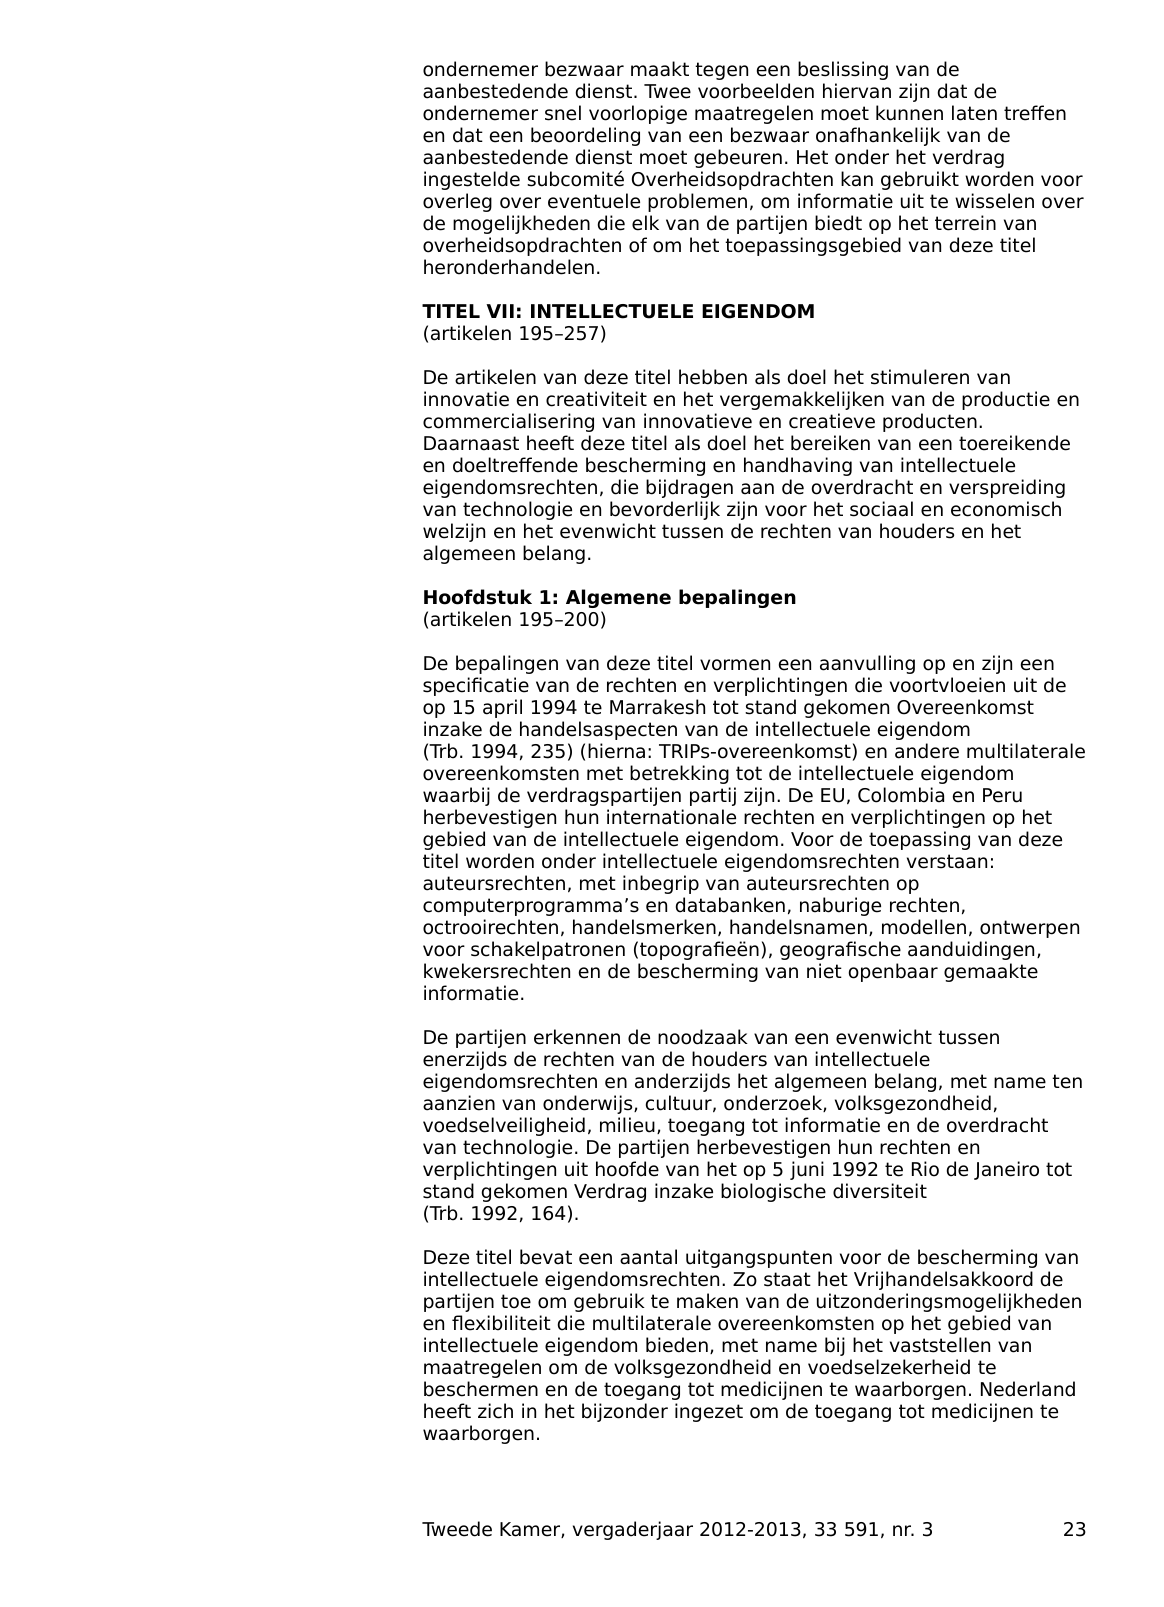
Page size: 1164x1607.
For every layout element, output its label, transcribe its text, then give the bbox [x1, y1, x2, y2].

text (artikelen 195–257) [422, 323, 1087, 345]
text Deze titel bevat een aantal uitgangspunten voor de bescherming van intellectuele eigendomsrechten. Zo staat het Vrijhandelsakkoord de partijen toe om gebruik te maken van de uitzonderingsmogelijkheden en flexibiliteit die multilaterale overeenkomsten op het gebied van intellectuele eigendom bieden, met name bij het vaststellen van maatregelen om de volksgezondheid en voedselzekerheid te beschermen en de toegang tot medicijnen te waarborgen. Nederland heeft zich in het bijzonder ingezet om de toegang tot medicijnen te waarborgen. [422, 1247, 1087, 1445]
text ondernemer bezwaar maakt tegen een beslissing van de aanbestedende dienst. Twee voorbeelden hiervan zijn dat de ondernemer snel voorlopige maatregelen moet kunnen laten treffen en dat een beoordeling van een bezwaar onafhankelijk van de aanbestedende dienst moet gebeuren. Het onder het verdrag ingestelde subcomité Overheidsopdrachten kan gebruikt worden voor overleg over eventuele problemen, om informatie uit te wisselen over de mogelijkheden die elk van de partijen biedt op het terrein van overheidsopdrachten of om het toepassingsgebied van deze titel heronderhandelen. [422, 59, 1087, 279]
subtitle TITEL VII: INTELLECTUELE EIGENDOM [422, 301, 1087, 323]
text De artikelen van deze titel hebben als doel het stimuleren van innovatie en creativiteit en het vergemakkelijken van de productie en commercialisering van innovatieve en creatieve producten. Daarnaast heeft deze titel als doel het bereiken van een toereikende en doeltreffende bescherming en handhaving van intellectuele eigendomsrechten, die bijdragen aan de overdracht en verspreiding van technologie en bevorderlijk zijn voor het sociaal en economisch welzijn en het evenwicht tussen de rechten van houders en het algemeen belang. [422, 367, 1087, 565]
subtitle Hoofdstuk 1: Algemene bepalingen [422, 587, 1087, 609]
text De bepalingen van deze titel vormen een aanvulling op en zijn een specificatie van de rechten en verplichtingen die voortvloeien uit de op 15 april 1994 te Marrakesh tot stand gekomen Overeenkomst inzake de handelsaspecten van de intellectuele eigendom (Trb. 1994, 235) (hierna: TRIPs-overeenkomst) en andere multilaterale overeenkomsten met betrekking tot de intellectuele eigendom waarbij de verdragspartijen partij zijn. De EU, Colombia en Peru herbevestigen hun internationale rechten en verplichtingen op het gebied van de intellectuele eigendom. Voor de toepassing van deze titel worden onder intellectuele eigendomsrechten verstaan: auteursrechten, met inbegrip van auteursrechten op computerprogramma’s en databanken, naburige rechten, octrooirechten, handelsmerken, handelsnamen, modellen, ontwerpen voor schakelpatronen (topografieën), geografische aanduidingen, kwekersrechten en de bescherming van niet openbaar gemaakte informatie. [422, 653, 1087, 1005]
text (artikelen 195–200) [422, 609, 1087, 631]
text De partijen erkennen de noodzaak van een evenwicht tussen enerzijds de rechten van de houders van intellectuele eigendomsrechten en anderzijds het algemeen belang, met name ten aanzien van onderwijs, cultuur, onderzoek, volksgezondheid, voedselveiligheid, milieu, toegang tot informatie en de overdracht van technologie. De partijen herbevestigen hun rechten en verplichtingen uit hoofde van het op 5 juni 1992 te Rio de Janeiro tot stand gekomen Verdrag inzake biologische diversiteit (Trb. 1992, 164). [422, 1027, 1087, 1225]
